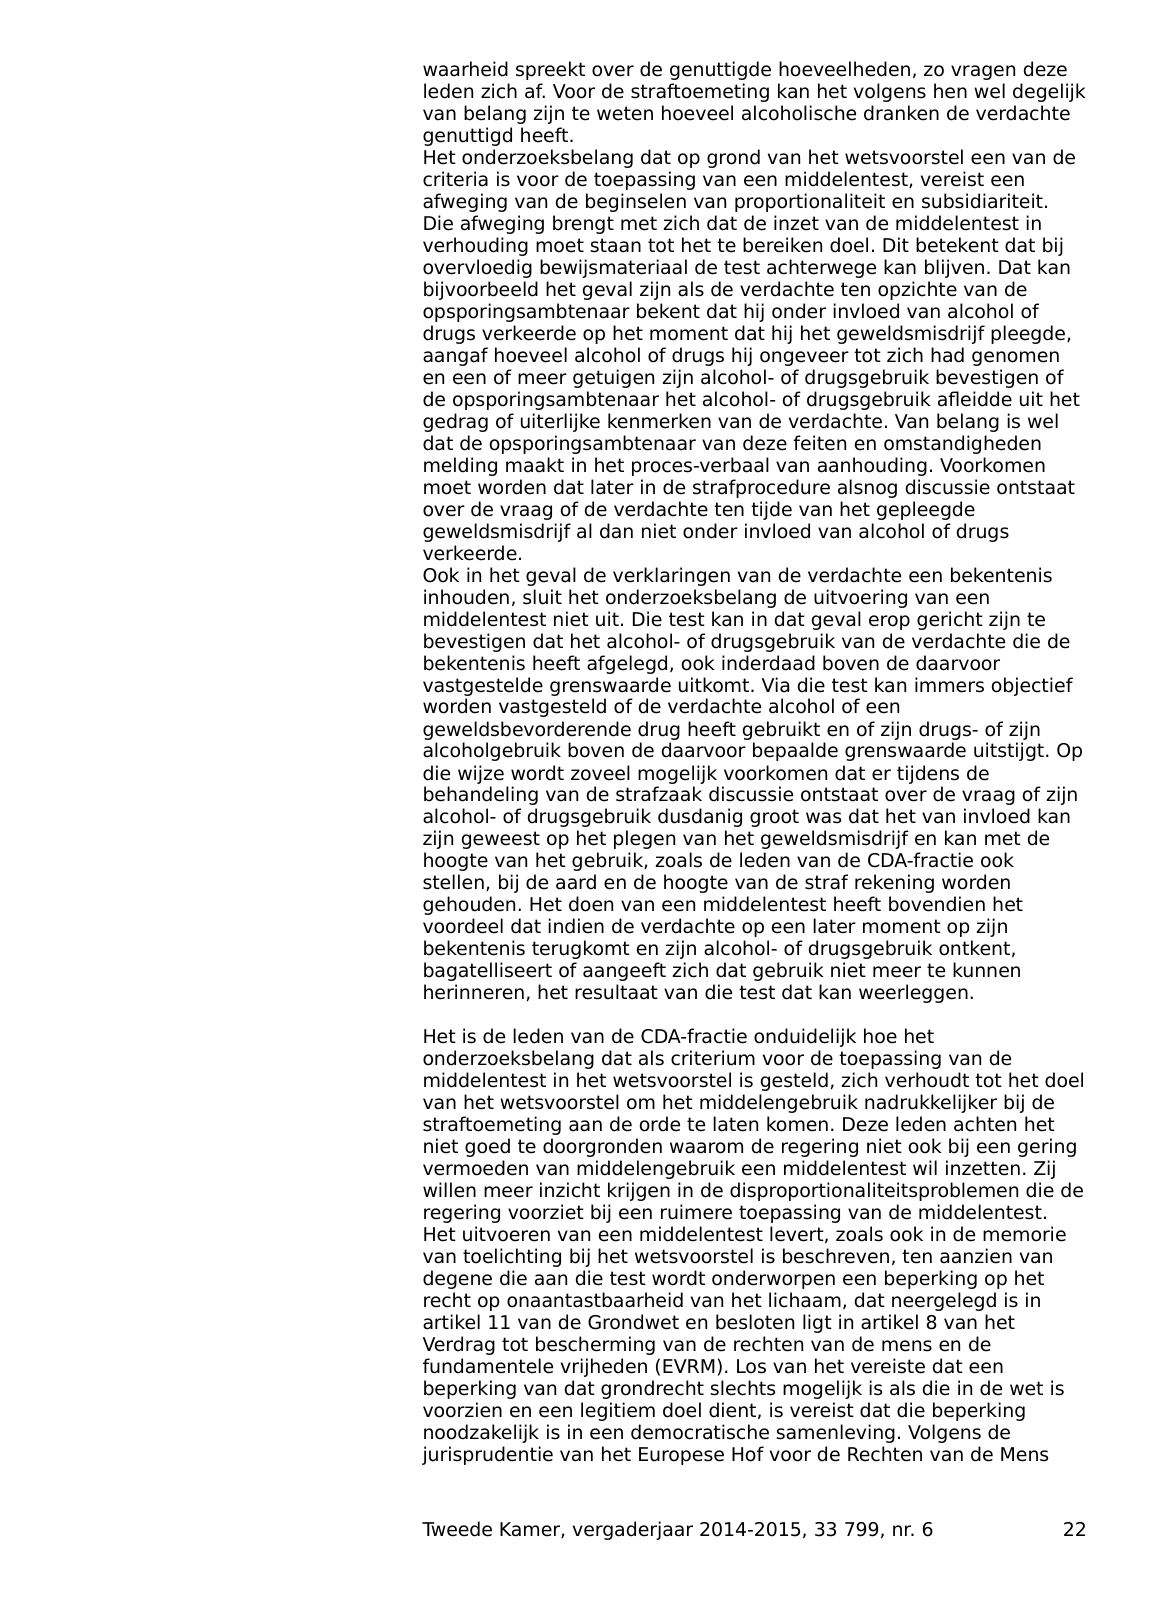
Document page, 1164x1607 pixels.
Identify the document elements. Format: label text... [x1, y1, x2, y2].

text waarheid spreekt over de genuttigde hoeveelheden, zo vragen deze leden zich af. Voor de straftoemeting kan het volgens hen wel degelijk van belang zijn te weten hoeveel alcoholische dranken de verdachte genuttigd heeft. [422, 59, 1087, 147]
text Ook in het geval de verklaringen van de verdachte een bekentenis inhouden, sluit het onderzoeksbelang de uitvoering van een middelentest niet uit. Die test kan in dat geval erop gericht zijn te bevestigen dat het alcohol- of drugsgebruik van de verdachte die de bekentenis heeft afgelegd, ook inderdaad boven de daarvoor vastgestelde grenswaarde uitkomt. Via die test kan immers objectief worden vastgesteld of de verdachte alcohol of een geweldsbevorderende drug heeft gebruikt en of zijn drugs- of zijn alcoholgebruik boven de daarvoor bepaalde grenswaarde uitstijgt. Op die wijze wordt zoveel mogelijk voorkomen dat er tijdens de behandeling van de strafzaak discussie ontstaat over de vraag of zijn alcohol- of drugsgebruik dusdanig groot was dat het van invloed kan zijn geweest op het plegen van het geweldsmisdrijf en kan met de hoogte van het gebruik, zoals de leden van de CDA-fractie ook stellen, bij de aard en de hoogte van de straf rekening worden gehouden. Het doen van een middelentest heeft bovendien het voordeel dat indien de verdachte op een later moment op zijn bekentenis terugkomt en zijn alcohol- of drugsgebruik ontkent, bagatelliseert of aangeeft zich dat gebruik niet meer te kunnen herinneren, het resultaat van die test dat kan weerleggen. [422, 564, 1087, 1004]
text Het uitvoeren van een middelentest levert, zoals ook in de memorie van toelichting bij het wetsvoorstel is beschreven, ten aanzien van degene die aan die test wordt onderworpen een beperking op het recht op onaantastbaarheid van het lichaam, dat neergelegd is in artikel 11 van de Grondwet en besloten ligt in artikel 8 van het Verdrag tot bescherming van de rechten van de mens en de fundamentele vrijheden (EVRM). Los van het vereiste dat een beperking van dat grondrecht slechts mogelijk is als die in de wet is voorzien en een legitiem doel dient, is vereist dat die beperking noodzakelijk is in een democratische samenleving. Volgens de jurisprudentie van het Europese Hof voor de Rechten van de Mens [422, 1224, 1087, 1466]
text Het is de leden van de CDA-fractie onduidelijk hoe het onderzoeksbelang dat als criterium voor de toepassing van de middelentest in het wetsvoorstel is gesteld, zich verhoudt tot het doel van het wetsvoorstel om het middelengebruik nadrukkelijker bij de straftoemeting aan de orde te laten komen. Deze leden achten het niet goed te doorgronden waarom de regering niet ook bij een gering vermoeden van middelengebruik een middelentest wil inzetten. Zij willen meer inzicht krijgen in de disproportionaliteitsproblemen die de regering voorziet bij een ruimere toepassing van de middelentest. [422, 1026, 1087, 1224]
text Het onderzoeksbelang dat op grond van het wetsvoorstel een van de criteria is voor de toepassing van een middelentest, vereist een afweging van de beginselen van proportionaliteit en subsidiariteit. Die afweging brengt met zich dat de inzet van de middelentest in verhouding moet staan tot het te bereiken doel. Dit betekent dat bij overvloedig bewijsmateriaal de test achterwege kan blijven. Dat kan bijvoorbeeld het geval zijn als de verdachte ten opzichte van de opsporingsambtenaar bekent dat hij onder invloed van alcohol of drugs verkeerde op het moment dat hij het geweldsmisdrijf pleegde, aangaf hoeveel alcohol of drugs hij ongeveer tot zich had genomen en een of meer getuigen zijn alcohol- of drugsgebruik bevestigen of de opsporingsambtenaar het alcohol- of drugsgebruik afleidde uit het gedrag of uiterlijke kenmerken van de verdachte. Van belang is wel dat de opsporingsambtenaar van deze feiten en omstandigheden melding maakt in het proces-verbaal van aanhouding. Voorkomen moet worden dat later in de strafprocedure alsnog discussie ontstaat over de vraag of de verdachte ten tijde van het gepleegde geweldsmisdrijf al dan niet onder invloed van alcohol of drugs verkeerde. [422, 147, 1087, 564]
